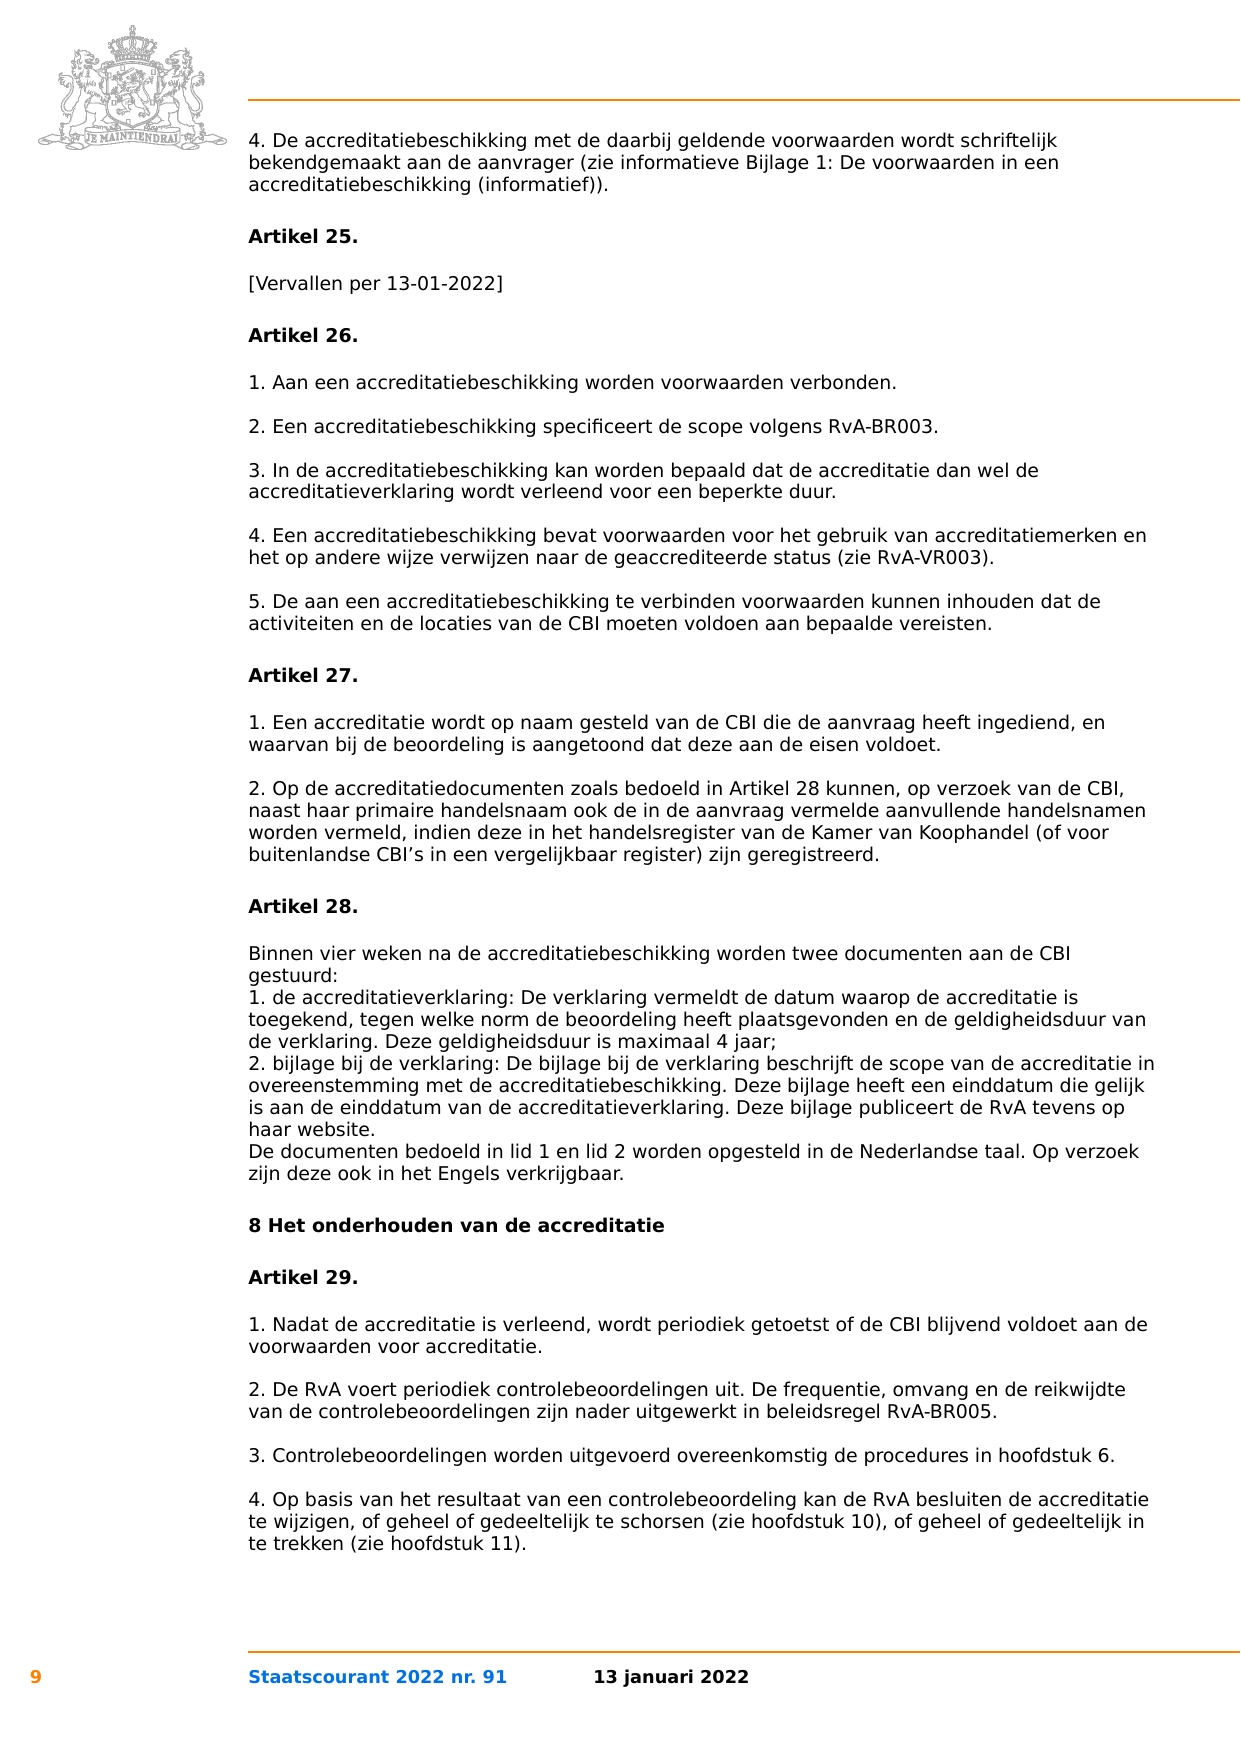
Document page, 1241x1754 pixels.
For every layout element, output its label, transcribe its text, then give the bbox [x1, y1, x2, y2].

subtitle Artikel 29. [248, 1267, 1163, 1288]
subtitle Artikel 28. [248, 896, 1163, 918]
text 1. Aan een accreditatiebeschikking worden voorwaarden verbonden. [248, 372, 1163, 394]
subtitle Artikel 26. [248, 325, 1163, 347]
text 4. Op basis van het resultaat van een controlebeoordeling kan de RvA besluiten de accreditatie te wijzigen, of geheel of gedeeltelijk te schorsen (zie hoofdstuk 10), of geheel of gedeeltelijk in te trekken (zie hoofdstuk 11). [248, 1489, 1163, 1555]
text 1. Een accreditatie wordt op naam gesteld van de CBI die de aanvraag heeft ingediend, en waarvan bij de beoordeling is aangetoond dat deze aan de eisen voldoet. [248, 712, 1163, 756]
subtitle Artikel 25. [248, 226, 1163, 248]
text 2. De RvA voert periodiek controlebeoordelingen uit. De frequentie, omvang en de reikwijdte van de controlebeoordelingen zijn nader uitgewerkt in beleidsregel RvA-BR005. [248, 1379, 1163, 1423]
text 2. Een accreditatiebeschikking specificeert de scope volgens RvA-BR003. [248, 416, 1163, 438]
text [Vervallen per 13-01-2022] [248, 273, 1163, 295]
text 2. Op de accreditatiedocumenten zoals bedoeld in Artikel 28 kunnen, op verzoek van de CBI, naast haar primaire handelsnaam ook de in de aanvraag vermelde aanvullende handelsnamen worden vermeld, indien deze in het handelsregister van de Kamer van Koophandel (of voor buitenlandse CBI’s in een vergelijkbaar register) zijn geregistreerd. [248, 778, 1163, 866]
subtitle Artikel 27. [248, 665, 1163, 687]
subtitle 8 Het onderhouden van de accreditatie [248, 1214, 1163, 1237]
text De documenten bedoeld in lid 1 en lid 2 worden opgesteld in de Nederlandse taal. Op verzoek zijn deze ook in het Engels verkrijgbaar. [248, 1141, 1163, 1184]
text 1. Nadat de accreditatie is verleend, wordt periodiek getoetst of de CBI blijvend voldoet aan de voorwaarden voor accreditatie. [248, 1313, 1163, 1357]
text 3. In de accreditatiebeschikking kan worden bepaald dat de accreditatie dan wel de accreditatieverklaring wordt verleend voor een beperkte duur. [248, 459, 1163, 503]
text 5. De aan een accreditatiebeschikking te verbinden voorwaarden kunnen inhouden dat de activiteiten en de locaties van de CBI moeten voldoen aan bepaalde vereisten. [248, 591, 1163, 635]
text Binnen vier weken na de accreditatiebeschikking worden twee documenten aan de CBI gestuurd: [248, 943, 1163, 987]
text 1. de accreditatieverklaring: De verklaring vermeldt de datum waarop de accreditatie is toegekend, tegen welke norm de beoordeling heeft plaatsgevonden en de geldigheidsduur van de verklaring. Deze geldigheidsduur is maximaal 4 jaar; [248, 987, 1163, 1053]
text 4. Een accreditatiebeschikking bevat voorwaarden voor het gebruik van accreditatiemerken en het op andere wijze verwijzen naar de geaccrediteerde status (zie RvA-VR003). [248, 525, 1163, 569]
text 4. De accreditatiebeschikking met de daarbij geldende voorwaarden wordt schriftelijk bekendgemaakt aan de aanvrager (zie informatieve Bijlage 1: De voorwaarden in een accreditatiebeschikking (informatief)). [248, 130, 1163, 196]
text 3. Controlebeoordelingen worden uitgevoerd overeenkomstig de procedures in hoofdstuk 6. [248, 1445, 1163, 1467]
picture [38, 25, 227, 150]
text 2. bijlage bij de verklaring: De bijlage bij de verklaring beschrijft de scope van de accreditatie in overeenstemming met de accreditatiebeschikking. Deze bijlage heeft een einddatum die gelijk is aan de einddatum van de accreditatieverklaring. Deze bijlage publiceert de RvA tevens op haar website. [248, 1053, 1163, 1141]
